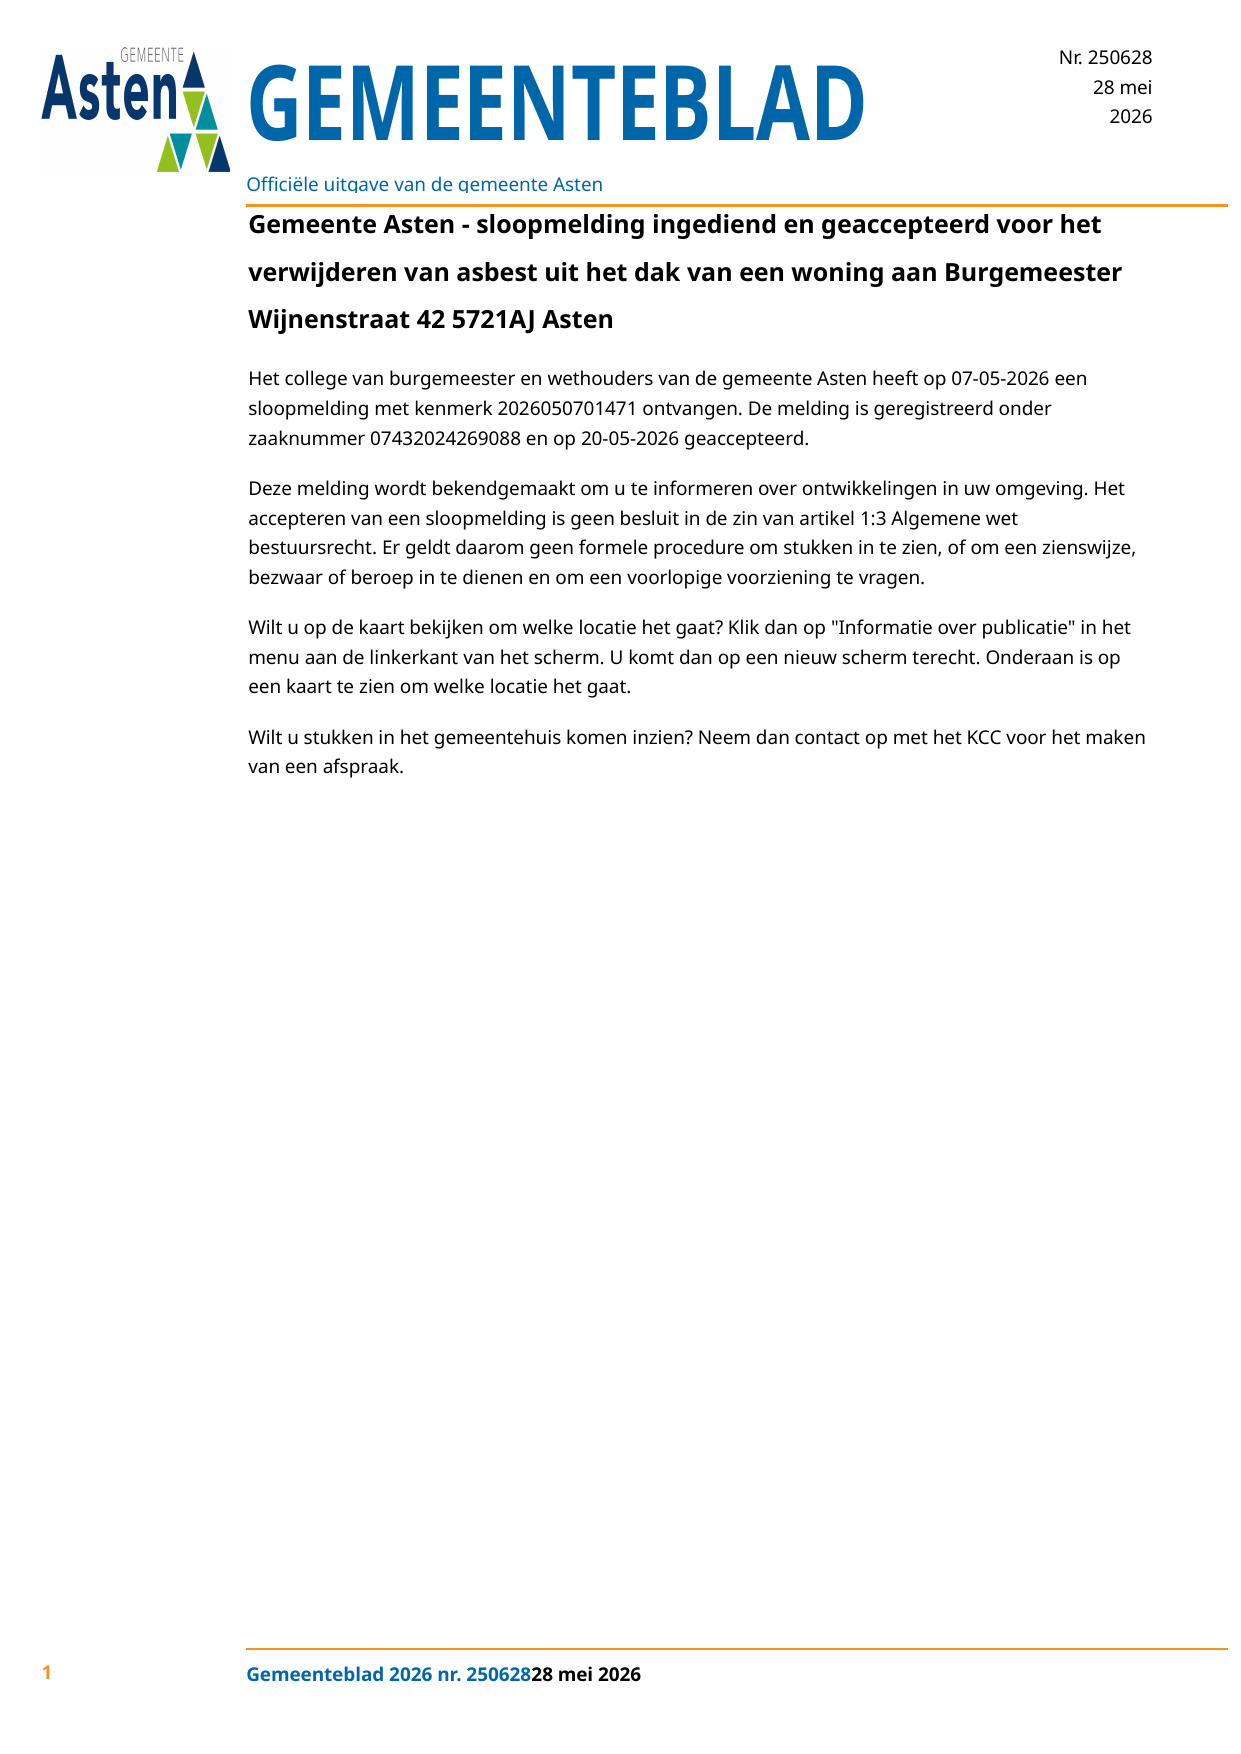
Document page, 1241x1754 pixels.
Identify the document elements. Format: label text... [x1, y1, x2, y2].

text Deze melding wordt bekendgemaakt om u te informeren over ontwikkelingen in uw omgeving. Het accepteren van een sloopmelding is geen besluit in de zin van artikel 1:3 Algemene wet bestuursrecht. Er geldt daarom geen formele procedure om stukken in te zien, of om een zienswijze, bezwaar of beroep in te dienen en om een voorlopige voorziening te vragen. [248, 475, 1152, 589]
text Gemeente Asten - sloopmelding ingediend en geaccepteerd voor het verwijderen van asbest uit het dak van een woning aan Burgemeester Wijnenstraat 42 5721AJ Asten [248, 207, 1152, 336]
picture [41, 47, 231, 172]
text Wilt u stukken in het gemeentehuis komen inzien? Neem dan contact op met het KCC voor het maken van een afspraak. [248, 724, 1152, 779]
text Wilt u op de kaart bekijken om welke locatie het gaat? Klik dan op "Informatie over publicatie" in het menu aan de linkerkant van het scherm. U komt dan op een nieuw scherm terecht. Onderaan is op een kaart te zien om welke locatie het gaat. [248, 614, 1152, 699]
text Het college van burgemeester en wethouders van de gemeente Asten heeft op 07-05-2026 een sloopmelding met kenmerk 2026050701471 ontvangen. De melding is geregistreerd onder zaaknummer 07432024269088 en op 20-05-2026 geaccepteerd. [248, 366, 1152, 450]
